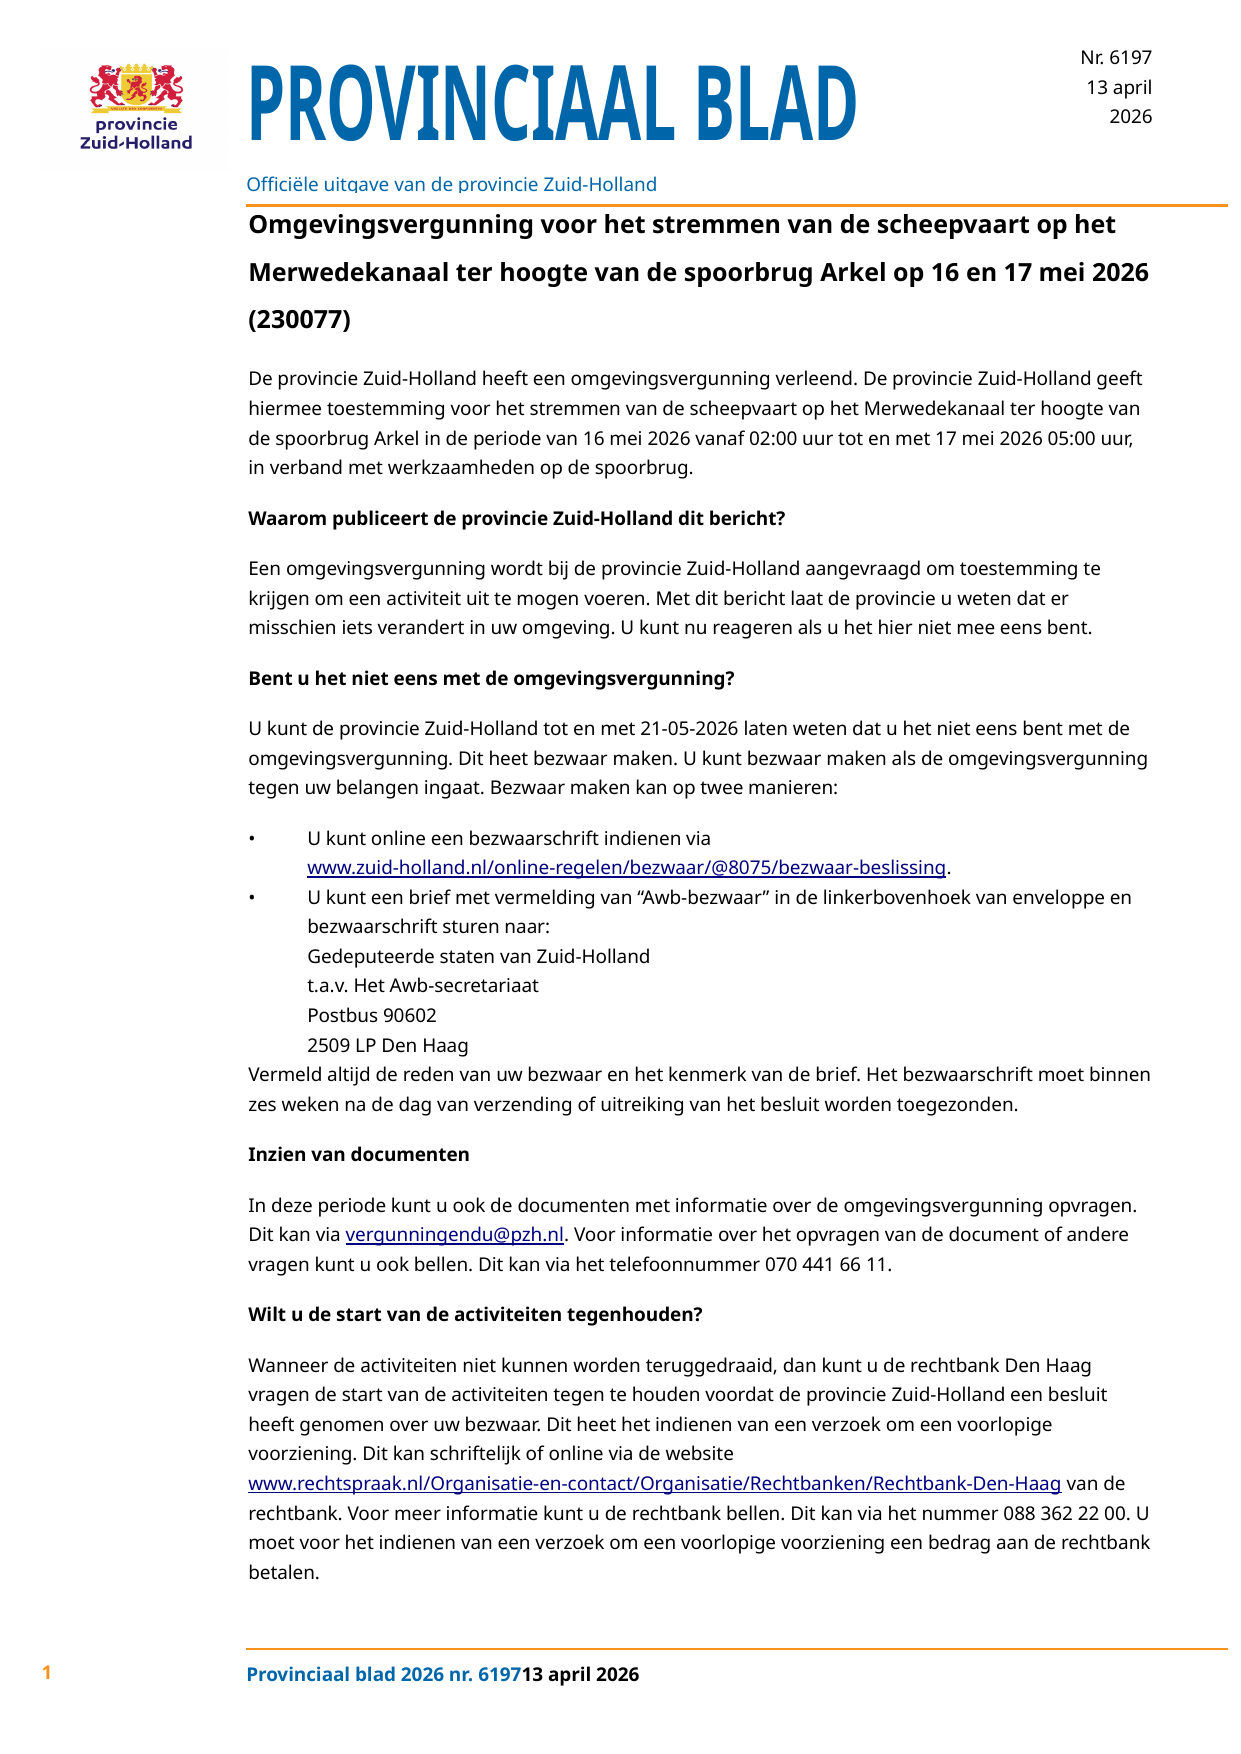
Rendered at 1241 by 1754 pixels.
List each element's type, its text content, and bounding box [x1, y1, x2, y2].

picture [41, 47, 231, 172]
list U kunt een brief met vermelding van “Awb-bezwaar” in de linkerbovenhoek van enveloppe en bezwaarschrift sturen naar: [248, 884, 1152, 939]
text Vermeld altijd de reden van uw bezwaar en het kenmerk van de brief. Het bezwaarschrift moet binnen zes weken na de dag van verzending of uitreiking van het besluit worden toegezonden. [248, 1061, 1152, 1117]
list Gedeputeerde staten van Zuid-Holland [248, 943, 1152, 969]
list 2509 LP Den Haag [248, 1032, 1152, 1057]
text U kunt de provincie Zuid-Holland tot en met 21-05-2026 laten weten dat u het niet eens bent met de omgevingsvergunning. Dit heet bezwaar maken. U kunt bezwaar maken als de omgevingsvergunning tegen uw belangen ingaat. Bezwaar maken kan op twee manieren: [248, 715, 1152, 800]
text Omgevingsvergunning voor het stremmen van de scheepvaart op het Merwedekanaal ter hoogte van de spoorbrug Arkel op 16 en 17 mei 2026 (230077) [248, 207, 1152, 336]
text Waarom publiceert de provincie Zuid-Holland dit bericht? [248, 505, 1152, 530]
text In deze periode kunt u ook de documenten met informatie over de omgevingsvergunning opvragen. Dit kan via vergunningendu@pzh.nl. Voor informatie over het opvragen van de document of andere vragen kunt u ook bellen. Dit kan via het telefoonnummer 070 441 66 11. [248, 1192, 1152, 1277]
text De provincie Zuid-Holland heeft een omgevingsvergunning verleend. De provincie Zuid-Holland geeft hiermee toestemming voor het stremmen van de scheepvaart op het Merwedekanaal ter hoogte van de spoorbrug Arkel in de periode van 16 mei 2026 vanaf 02:00 uur tot en met 17 mei 2026 05:00 uur, in verband met werkzaamheden op de spoorbrug. [248, 366, 1152, 480]
text Wanneer de activiteiten niet kunnen worden teruggedraaid, dan kunt u de rechtbank Den Haag vragen de start van de activiteiten tegen te houden voordat de provincie Zuid-Holland een besluit heeft genomen over uw bezwaar. Dit heet het indienen van een verzoek om een voorlopige voorziening. Dit kan schriftelijk of online via de website www.rechtspraak.nl/Organisatie-en-contact/Organisatie/Rechtbanken/Rechtbank-Den-Haag van de rechtbank. Voor meer informatie kunt u de rechtbank bellen. Dit kan via het nummer 088 362 22 00. U moet voor het indienen van een verzoek om een voorlopige voorziening een bedrag aan de rechtbank betalen. [248, 1352, 1152, 1584]
list t.a.v. Het Awb-secretariaat [248, 973, 1152, 998]
list Postbus 90602 [248, 1002, 1152, 1028]
text Een omgevingsvergunning wordt bij de provincie Zuid-Holland aangevraagd om toestemming te krijgen om een activiteit uit te mogen voeren. Met dit bericht laat de provincie u weten dat er misschien iets verandert in uw omgeving. U kunt nu reageren als u het hier niet mee eens bent. [248, 555, 1152, 640]
text Wilt u de start van de activiteiten tegenhouden? [248, 1301, 1152, 1327]
text Bent u het niet eens met de omgevingsvergunning? [248, 665, 1152, 690]
list U kunt online een bezwaarschrift indienen via www.zuid-holland.nl/online-regelen/bezwaar/@8075/bezwaar-beslissing. [248, 825, 1152, 880]
text Inzien van documenten [248, 1141, 1152, 1167]
